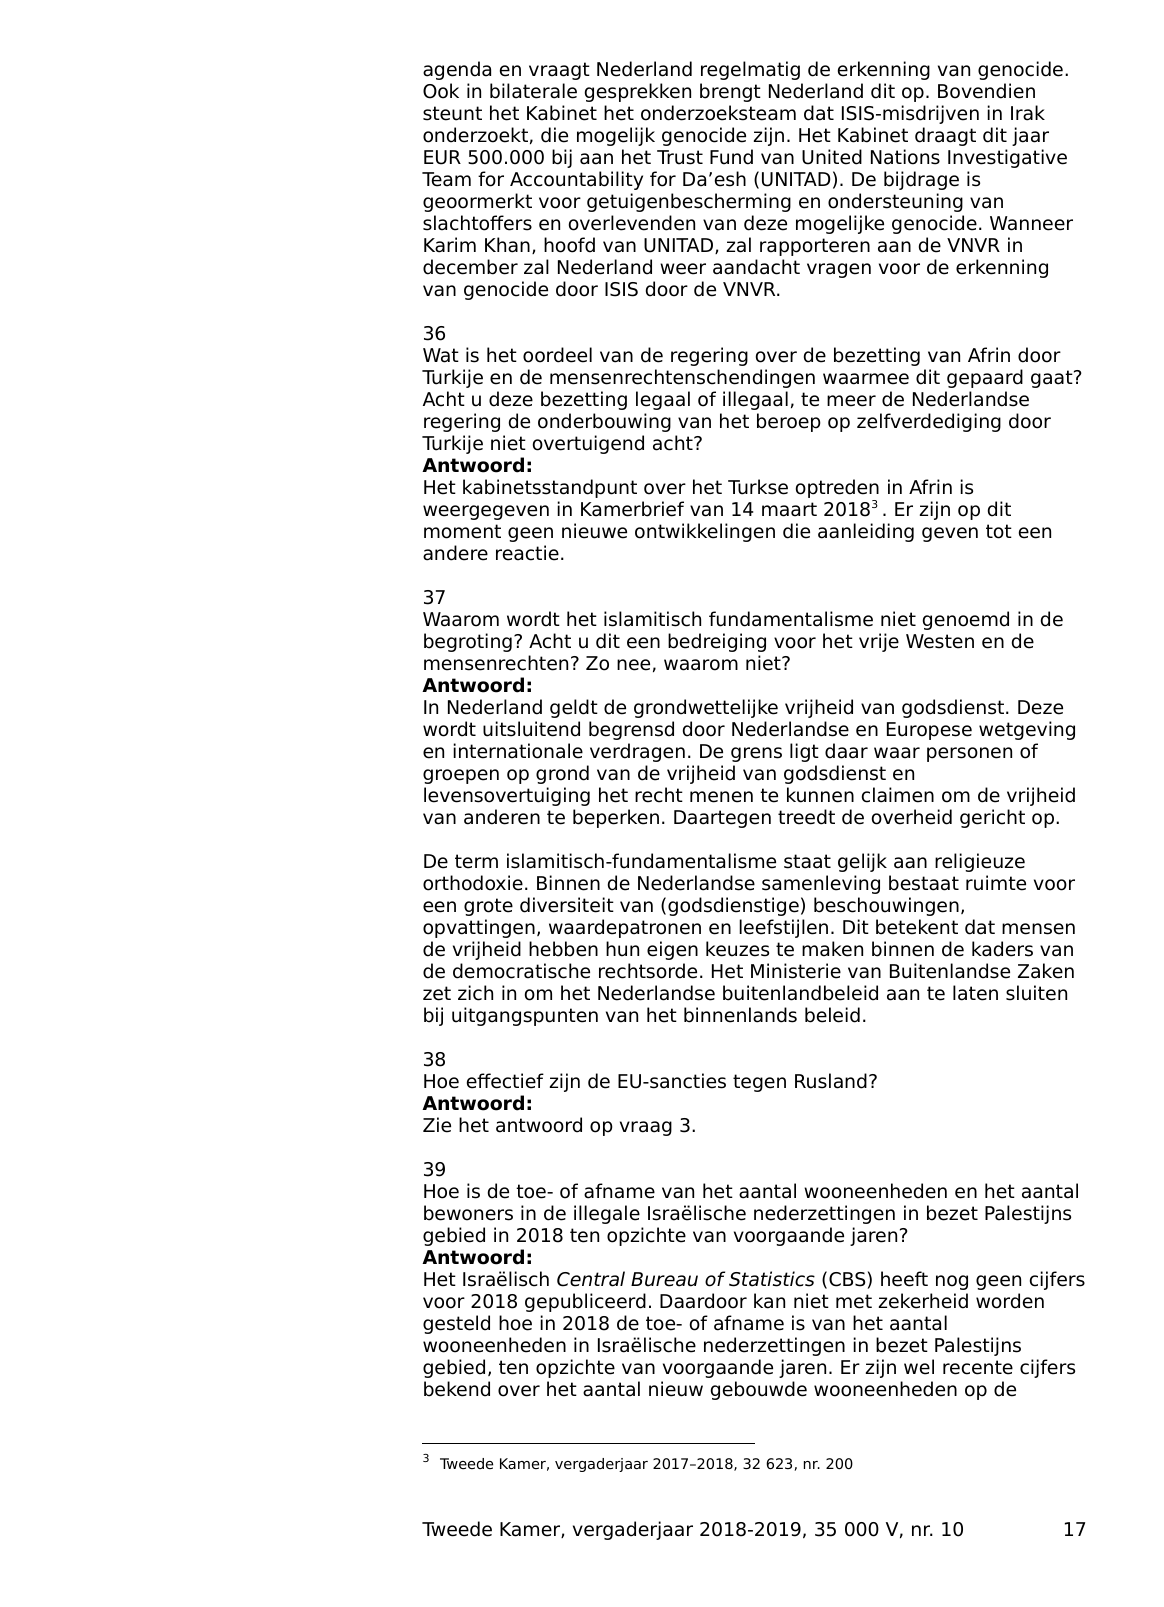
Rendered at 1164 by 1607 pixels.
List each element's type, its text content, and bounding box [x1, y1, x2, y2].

text Het Israëlisch Central Bureau of Statistics (CBS) heeft nog geen cijfers voor 2018 gepubliceerd. Daardoor kan niet met zekerheid worden gesteld hoe in 2018 de toe- of afname is van het aantal wooneenheden in Israëlische nederzettingen in bezet Palestijns gebied, ten opzichte van voorgaande jaren. Er zijn wel recente cijfers bekend over het aantal nieuw gebouwde wooneenheden op de [422, 1269, 1087, 1401]
text 37 [422, 587, 1087, 609]
text Tweede Kamer, vergaderjaar 2017–2018, 32 623, nr. 200 [422, 1452, 1087, 1474]
text Zie het antwoord op vraag 3. [422, 1115, 1087, 1137]
text Hoe effectief zijn de EU-sancties tegen Rusland? [422, 1071, 1087, 1093]
text agenda en vraagt Nederland regelmatig de erkenning van genocide. Ook in bilaterale gesprekken brengt Nederland dit op. Bovendien steunt het Kabinet het onderzoeksteam dat ISIS-misdrijven in Irak onderzoekt, die mogelijk genocide zijn. Het Kabinet draagt dit jaar EUR 500.000 bij aan het Trust Fund van United Nations Investigative Team for Accountability for Da’esh (UNITAD). De bijdrage is geoormerkt voor getuigenbescherming en ondersteuning van slachtoffers en overlevenden van deze mogelijke genocide. Wanneer Karim Khan, hoofd van UNITAD, zal rapporteren aan de VNVR in december zal Nederland weer aandacht vragen voor de erkenning van genocide door ISIS door de VNVR. [422, 59, 1087, 301]
text Antwoord: [422, 1247, 1087, 1269]
text Antwoord: [422, 1093, 1087, 1115]
text Antwoord: [422, 675, 1087, 697]
text Waarom wordt het islamitisch fundamentalisme niet genoemd in de begroting? Acht u dit een bedreiging voor het vrije Westen en de mensenrechten? Zo nee, waarom niet? [422, 609, 1087, 675]
text 38 [422, 1049, 1087, 1071]
text Het kabinetsstandpunt over het Turkse optreden in Afrin is weergegeven in Kamerbrief van 14 maart 2018. Er zijn op dit moment geen nieuwe ontwikkelingen die aanleiding geven tot een andere reactie. [422, 477, 1087, 565]
text Antwoord: [422, 455, 1087, 477]
text 39 [422, 1159, 1087, 1181]
text De term islamitisch-fundamentalisme staat gelijk aan religieuze orthodoxie. Binnen de Nederlandse samenleving bestaat ruimte voor een grote diversiteit van (godsdienstige) beschouwingen, opvattingen, waardepatronen en leefstijlen. Dit betekent dat mensen de vrijheid hebben hun eigen keuzes te maken binnen de kaders van de democratische rechtsorde. Het Ministerie van Buitenlandse Zaken zet zich in om het Nederlandse buitenlandbeleid aan te laten sluiten bij uitgangspunten van het binnenlands beleid. [422, 851, 1087, 1027]
text In Nederland geldt de grondwettelijke vrijheid van godsdienst. Deze wordt uitsluitend begrensd door Nederlandse en Europese wetgeving en internationale verdragen. De grens ligt daar waar personen of groepen op grond van de vrijheid van godsdienst en levensovertuiging het recht menen te kunnen claimen om de vrijheid van anderen te beperken. Daartegen treedt de overheid gericht op. [422, 697, 1087, 829]
text Hoe is de toe- of afname van het aantal wooneenheden en het aantal bewoners in de illegale Israëlische nederzettingen in bezet Palestijns gebied in 2018 ten opzichte van voorgaande jaren? [422, 1181, 1087, 1247]
text 36 [422, 323, 1087, 345]
text Wat is het oordeel van de regering over de bezetting van Afrin door Turkije en de mensenrechtenschendingen waarmee dit gepaard gaat? Acht u deze bezetting legaal of illegaal, te meer de Nederlandse regering de onderbouwing van het beroep op zelfverdediging door Turkije niet overtuigend acht? [422, 345, 1087, 455]
